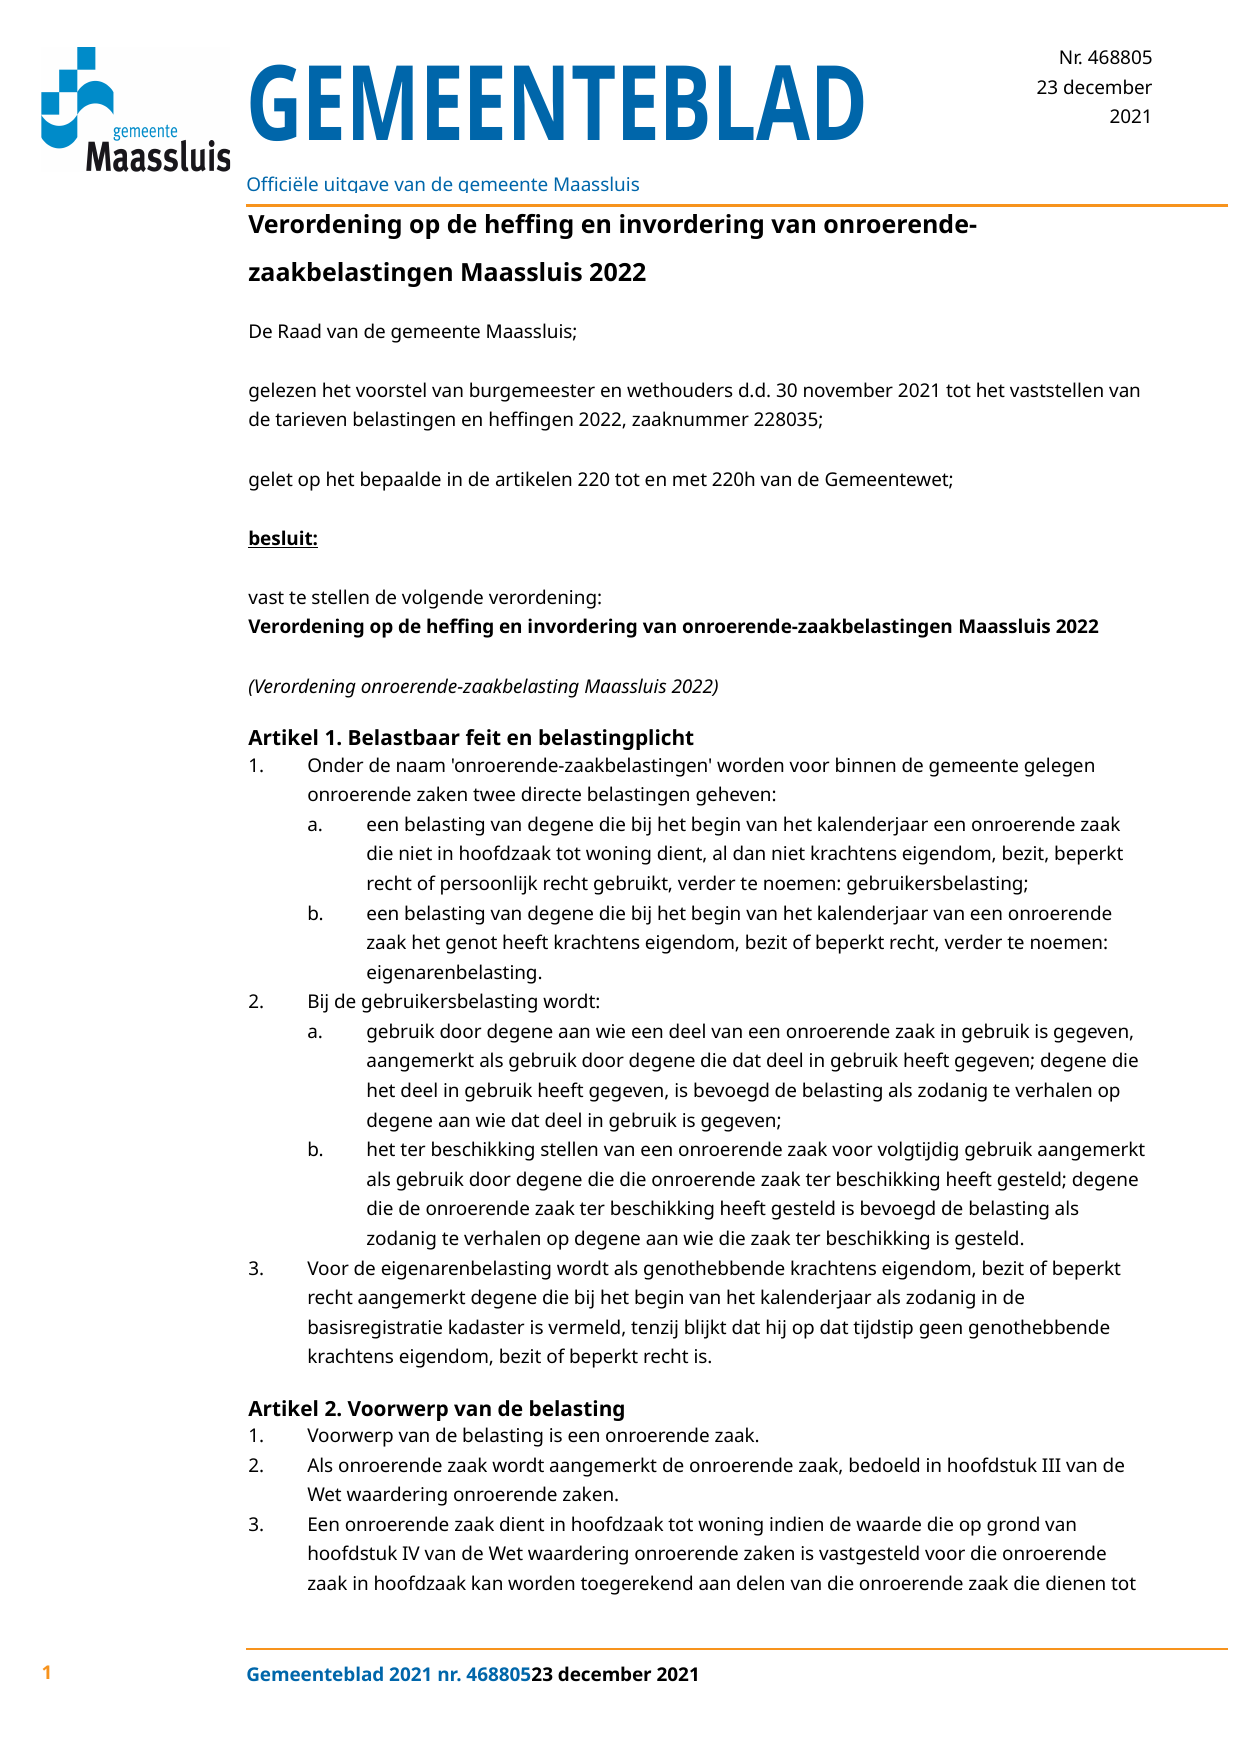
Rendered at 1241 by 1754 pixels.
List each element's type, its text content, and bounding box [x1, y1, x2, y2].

text Verordening op de heffing en invordering van onroerende-zaakbelastingen Maassluis 2022 [248, 614, 1152, 639]
text besluit: [248, 525, 1152, 551]
list Een onroerende zaak dient in hoofdzaak tot woning indien de waarde die op grond van hoofdstuk IV van de Wet waardering onroerende zaken is vastgesteld voor die onroerende zaak in hoofdzaak kan worden toegerekend aan delen van die onroerende zaak die dienen tot [248, 1511, 1152, 1596]
list gebruik door degene aan wie een deel van een onroerende zaak in gebruik is gegeven, aangemerkt als gebruik door degene die dat deel in gebruik heeft gegeven; degene die het deel in gebruik heeft gegeven, is bevoegd de belasting als zodanig te verhalen op degene aan wie dat deel in gebruik is gegeven; [307, 1018, 1152, 1132]
text De Raad van de gemeente Maassluis; [248, 318, 1152, 344]
list een belasting van degene die bij het begin van het kalenderjaar een onroerende zaak die niet in hoofdzaak tot woning dient, al dan niet krachtens eigendom, bezit, beperkt recht of persoonlijk recht gebruikt, verder te noemen: gebruikersbelasting; [307, 811, 1152, 896]
text (Verordening onroerende-zaakbelasting Maassluis 2022) [248, 673, 1152, 699]
text gelet op het bepaalde in de artikelen 220 tot en met 220h van de Gemeentewet; [248, 466, 1152, 492]
text vast te stellen de volgende verordening: [248, 584, 1152, 610]
text Artikel 1. Belastbaar feit en belastingplicht [248, 723, 1152, 752]
list Onder de naam 'onroerende-zaakbelastingen' worden voor binnen de gemeente gelegen onroerende zaken twee directe belastingen geheven: [248, 752, 1152, 807]
list een belasting van degene die bij het begin van het kalenderjaar van een onroerende zaak het genot heeft krachtens eigendom, bezit of beperkt recht, verder te noemen: eigenarenbelasting. [307, 900, 1152, 984]
list Als onroerende zaak wordt aangemerkt de onroerende zaak, bedoeld in hoofdstuk III van de Wet waardering onroerende zaken. [248, 1452, 1152, 1507]
text gelezen het voorstel van burgemeester en wethouders d.d. 30 november 2021 tot het vaststellen van de tarieven belastingen en heffingen 2022, zaaknummer 228035; [248, 377, 1152, 432]
list het ter beschikking stellen van een onroerende zaak voor volgtijdig gebruik aangemerkt als gebruik door degene die die onroerende zaak ter beschikking heeft gesteld; degene die de onroerende zaak ter beschikking heeft gesteld is bevoegd de belasting als zodanig te verhalen op degene aan wie die zaak ter beschikking is gesteld. [307, 1136, 1152, 1251]
picture [41, 47, 231, 172]
list Voor de eigenarenbelasting wordt als genothebbende krachtens eigendom, bezit of beperkt recht aangemerkt degene die bij het begin van het kalenderjaar als zodanig in de basisregistratie kadaster is vermeld, tenzij blijkt dat hij op dat tijdstip geen genothebbende krachtens eigendom, bezit of beperkt recht is. [248, 1255, 1152, 1369]
list Bij de gebruikersbelasting wordt: [248, 988, 1152, 1014]
list Voorwerp van de belasting is een onroerende zaak. [248, 1422, 1152, 1448]
text Verordening op de heffing en invordering van onroerende-zaakbelastingen Maassluis 2022 [248, 207, 1152, 288]
text Artikel 2. Voorwerp van de belasting [248, 1394, 1152, 1422]
picture [41, 47, 77, 92]
